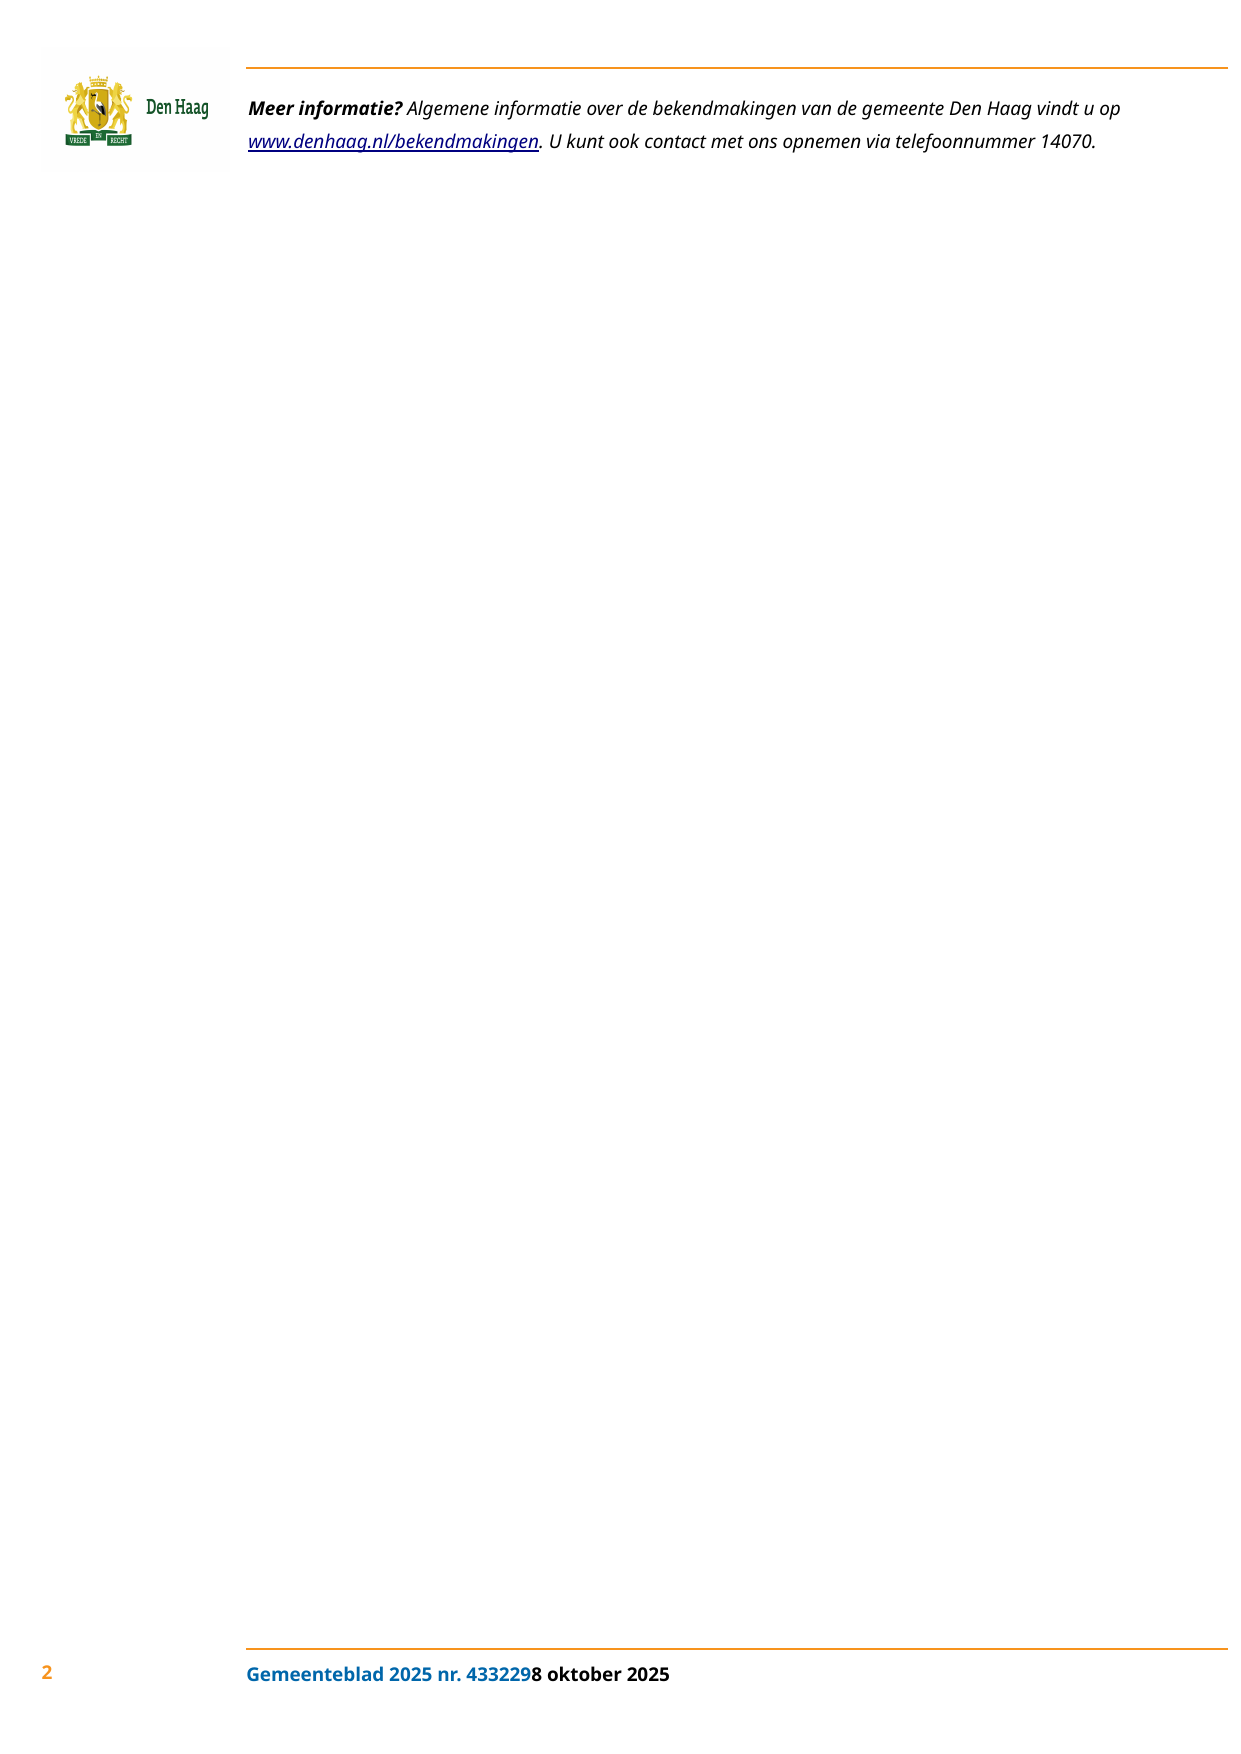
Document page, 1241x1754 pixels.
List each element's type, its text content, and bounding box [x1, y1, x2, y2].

text Meer informatie? Algemene informatie over de bekendmakingen van de gemeente Den Haag vindt u op www.denhaag.nl/bekendmakingen. U kunt ook contact met ons opnemen via telefoonnummer 14070. [248, 95, 1152, 154]
picture [41, 47, 231, 172]
